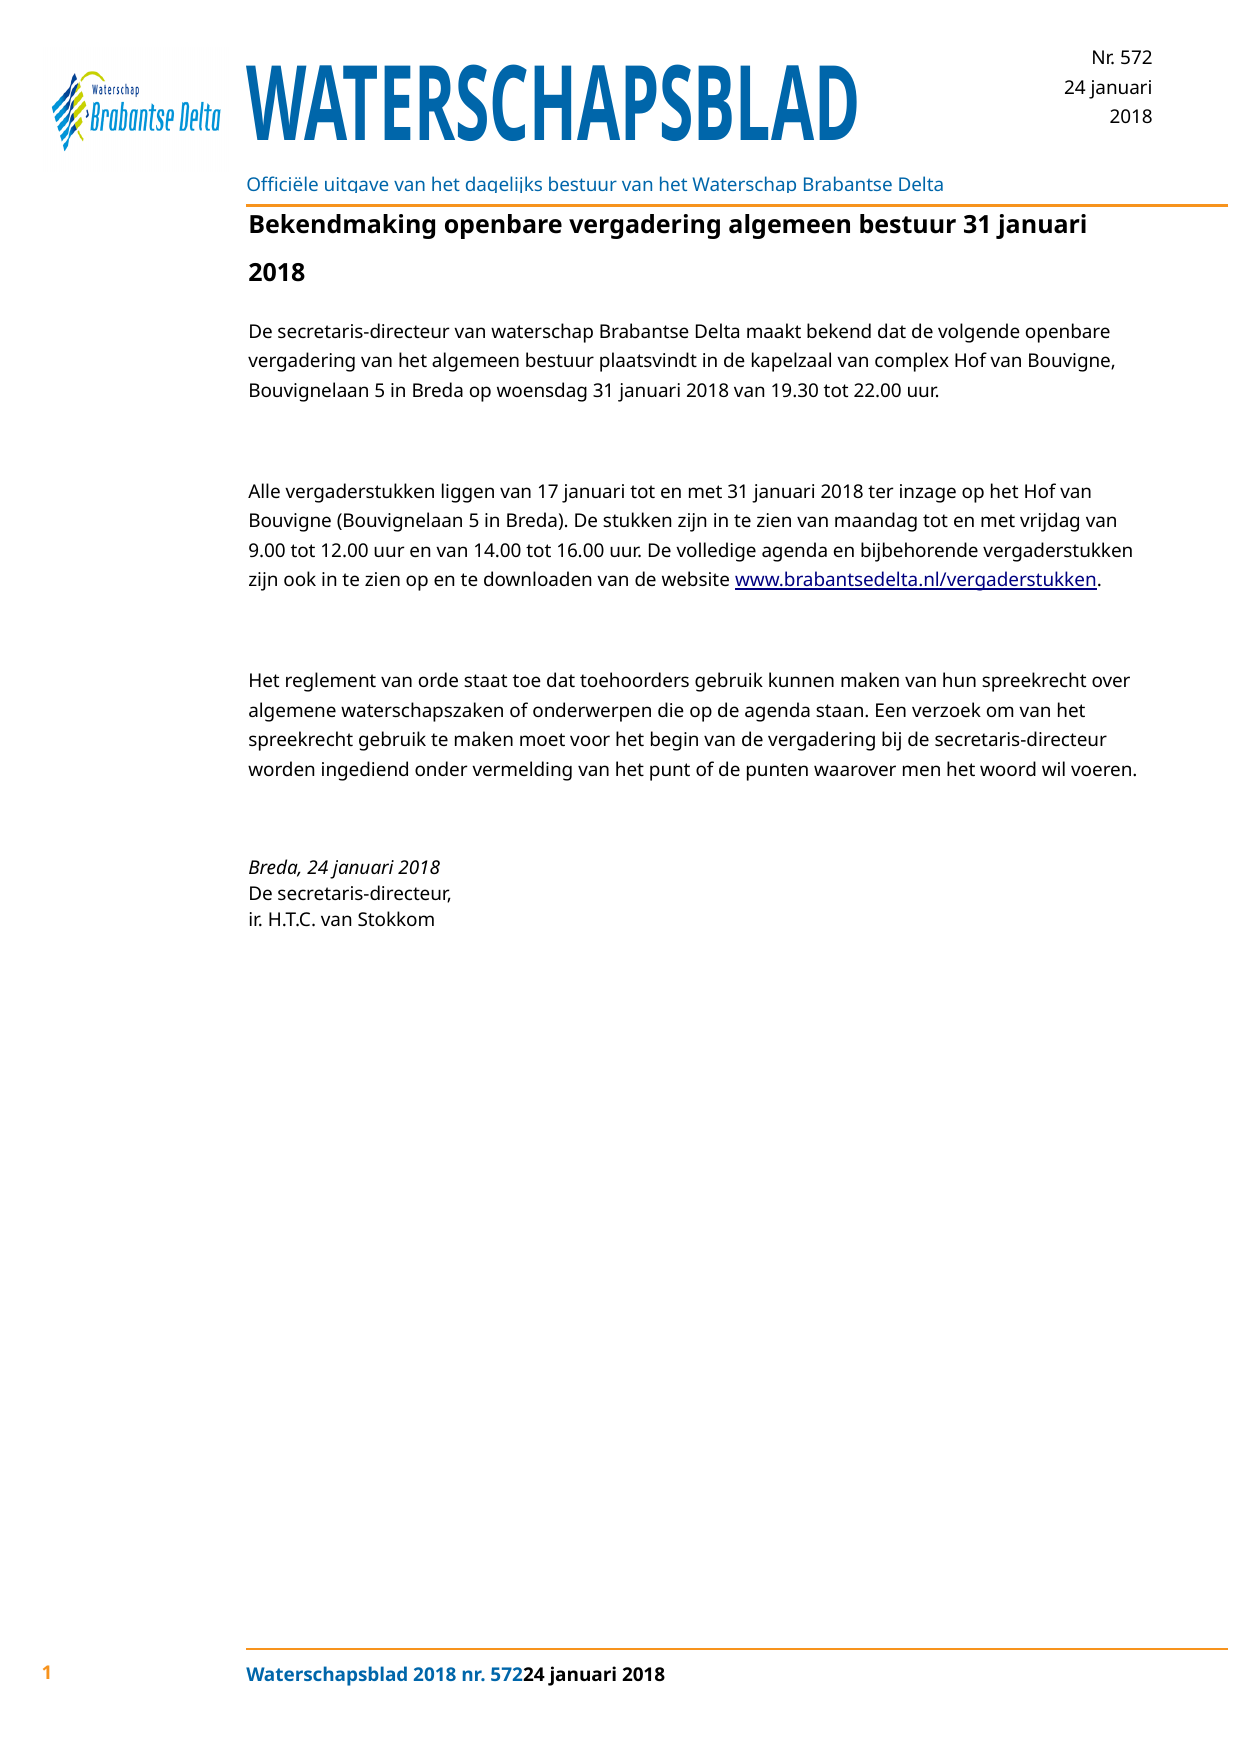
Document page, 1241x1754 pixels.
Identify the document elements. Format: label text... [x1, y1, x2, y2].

text De secretaris-directeur van waterschap Brabantse Delta maakt bekend dat de volgende openbare vergadering van het algemeen bestuur plaatsvindt in de kapelzaal van complex Hof van Bouvigne, Bouvignelaan 5 in Breda op woensdag 31 januari 2018 van 19.30 tot 22.00 uur. [248, 318, 1152, 403]
text Het reglement van orde staat toe dat toehoorders gebruik kunnen maken van hun spreekrecht over algemene waterschapszaken of onderwerpen die op de agenda staan. Een verzoek om van het spreekrecht gebruik te maken moet voor het begin van de vergadering bij de secretaris-directeur worden ingediend onder vermelding van het punt of de punten waarover men het woord wil voeren. [248, 667, 1152, 782]
text De secretaris-directeur, [248, 880, 1152, 906]
text ir. H.T.C. van Stokkom [248, 906, 1152, 932]
text Alle vergaderstukken liggen van 17 januari tot en met 31 januari 2018 ter inzage op het Hof van Bouvigne (Bouvignelaan 5 in Breda). De stukken zijn in te zien van maandag tot en met vrijdag van 9.00 tot 12.00 uur en van 14.00 tot 16.00 uur. De volledige agenda en bijbehorende vergaderstukken zijn ook in te zien op en te downloaden van de website www.brabantsedelta.nl/vergaderstukken. [248, 478, 1152, 592]
text Bekendmaking openbare vergadering algemeen bestuur 31 januari 2018 [248, 207, 1152, 288]
text Breda, 24 januari 2018 [248, 854, 1152, 880]
picture [41, 47, 231, 172]
